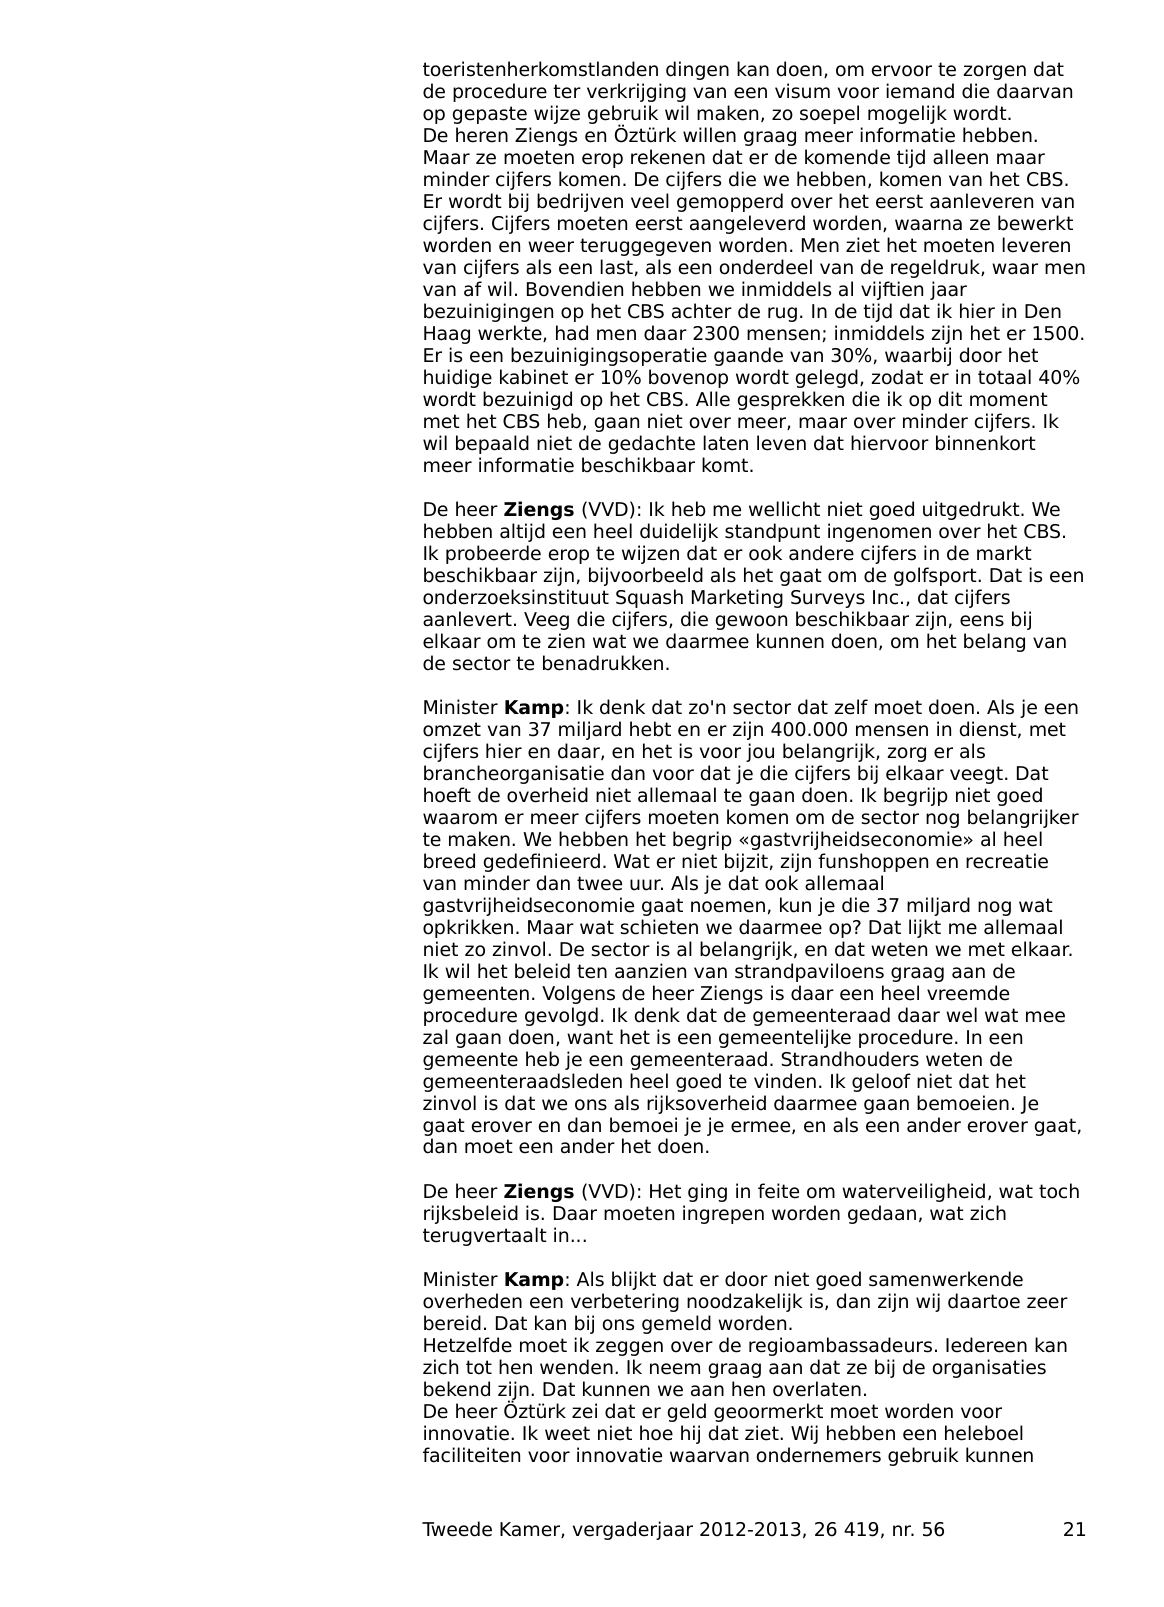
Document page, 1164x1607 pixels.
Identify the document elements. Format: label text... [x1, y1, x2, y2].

text Ik wil het beleid ten aanzien van strandpaviloens graag aan de gemeenten. Volgens de heer Ziengs is daar een heel vreemde procedure gevolgd. Ik denk dat de gemeenteraad daar wel wat mee zal gaan doen, want het is een gemeentelijke procedure. In een gemeente heb je een gemeenteraad. Strandhouders weten de gemeenteraadsleden heel goed te vinden. Ik geloof niet dat het zinvol is dat we ons als rijksoverheid daarmee gaan bemoeien. Je gaat erover en dan bemoei je je ermee, en als een ander erover gaat, dan moet een ander het doen. [422, 961, 1087, 1158]
text Minister Kamp: Ik denk dat zo'n sector dat zelf moet doen. Als je een omzet van 37 miljard hebt en er zijn 400.000 mensen in dienst, met cijfers hier en daar, en het is voor jou belangrijk, zorg er als brancheorganisatie dan voor dat je die cijfers bij elkaar veegt. Dat hoeft de overheid niet allemaal te gaan doen. Ik begrijp niet goed waarom er meer cijfers moeten komen om de sector nog belangrijker te maken. We hebben het begrip «gastvrijheidseconomie» al heel breed gedefinieerd. Wat er niet bijzit, zijn funshoppen en recreatie van minder dan twee uur. Als je dat ook allemaal gastvrijheidseconomie gaat noemen, kun je die 37 miljard nog wat opkrikken. Maar wat schieten we daarmee op? Dat lijkt me allemaal niet zo zinvol. De sector is al belangrijk, en dat weten we met elkaar. [422, 697, 1087, 961]
text De heer Ziengs (VVD): Het ging in feite om waterveiligheid, wat toch rijksbeleid is. Daar moeten ingrepen worden gedaan, wat zich terugvertaalt in... [422, 1181, 1087, 1247]
text De heer Ziengs (VVD): Ik heb me wellicht niet goed uitgedrukt. We hebben altijd een heel duidelijk standpunt ingenomen over het CBS. Ik probeerde erop te wijzen dat er ook andere cijfers in de markt beschikbaar zijn, bijvoorbeeld als het gaat om de golfsport. Dat is een onderzoeksinstituut Squash Marketing Surveys Inc., dat cijfers aanlevert. Veeg die cijfers, die gewoon beschikbaar zijn, eens bij elkaar om te zien wat we daarmee kunnen doen, om het belang van de sector te benadrukken. [422, 499, 1087, 675]
text toeristenherkomstlanden dingen kan doen, om ervoor te zorgen dat de procedure ter verkrijging van een visum voor iemand die daarvan op gepaste wijze gebruik wil maken, zo soepel mogelijk wordt. [422, 59, 1087, 125]
text De heren Ziengs en Öztürk willen graag meer informatie hebben. Maar ze moeten erop rekenen dat er de komende tijd alleen maar minder cijfers komen. De cijfers die we hebben, komen van het CBS. Er wordt bij bedrijven veel gemopperd over het eerst aanleveren van cijfers. Cijfers moeten eerst aangeleverd worden, waarna ze bewerkt worden en weer teruggegeven worden. Men ziet het moeten leveren van cijfers als een last, als een onderdeel van de regeldruk, waar men van af wil. Bovendien hebben we inmiddels al vijftien jaar bezuinigingen op het CBS achter de rug. In de tijd dat ik hier in Den Haag werkte, had men daar 2300 mensen; inmiddels zijn het er 1500. Er is een bezuinigingsoperatie gaande van 30%, waarbij door het huidige kabinet er 10% bovenop wordt gelegd, zodat er in totaal 40% wordt bezuinigd op het CBS. Alle gesprekken die ik op dit moment met het CBS heb, gaan niet over meer, maar over minder cijfers. Ik wil bepaald niet de gedachte laten leven dat hiervoor binnenkort meer informatie beschikbaar komt. [422, 125, 1087, 477]
text Hetzelfde moet ik zeggen over de regioambassadeurs. Iedereen kan zich tot hen wenden. Ik neem graag aan dat ze bij de organisaties bekend zijn. Dat kunnen we aan hen overlaten. [422, 1335, 1087, 1401]
text De heer Öztürk zei dat er geld geoormerkt moet worden voor innovatie. Ik weet niet hoe hij dat ziet. Wij hebben een heleboel faciliteiten voor innovatie waarvan ondernemers gebruik kunnen [422, 1401, 1087, 1467]
text Minister Kamp: Als blijkt dat er door niet goed samenwerkende overheden een verbetering noodzakelijk is, dan zijn wij daartoe zeer bereid. Dat kan bij ons gemeld worden. [422, 1269, 1087, 1335]
